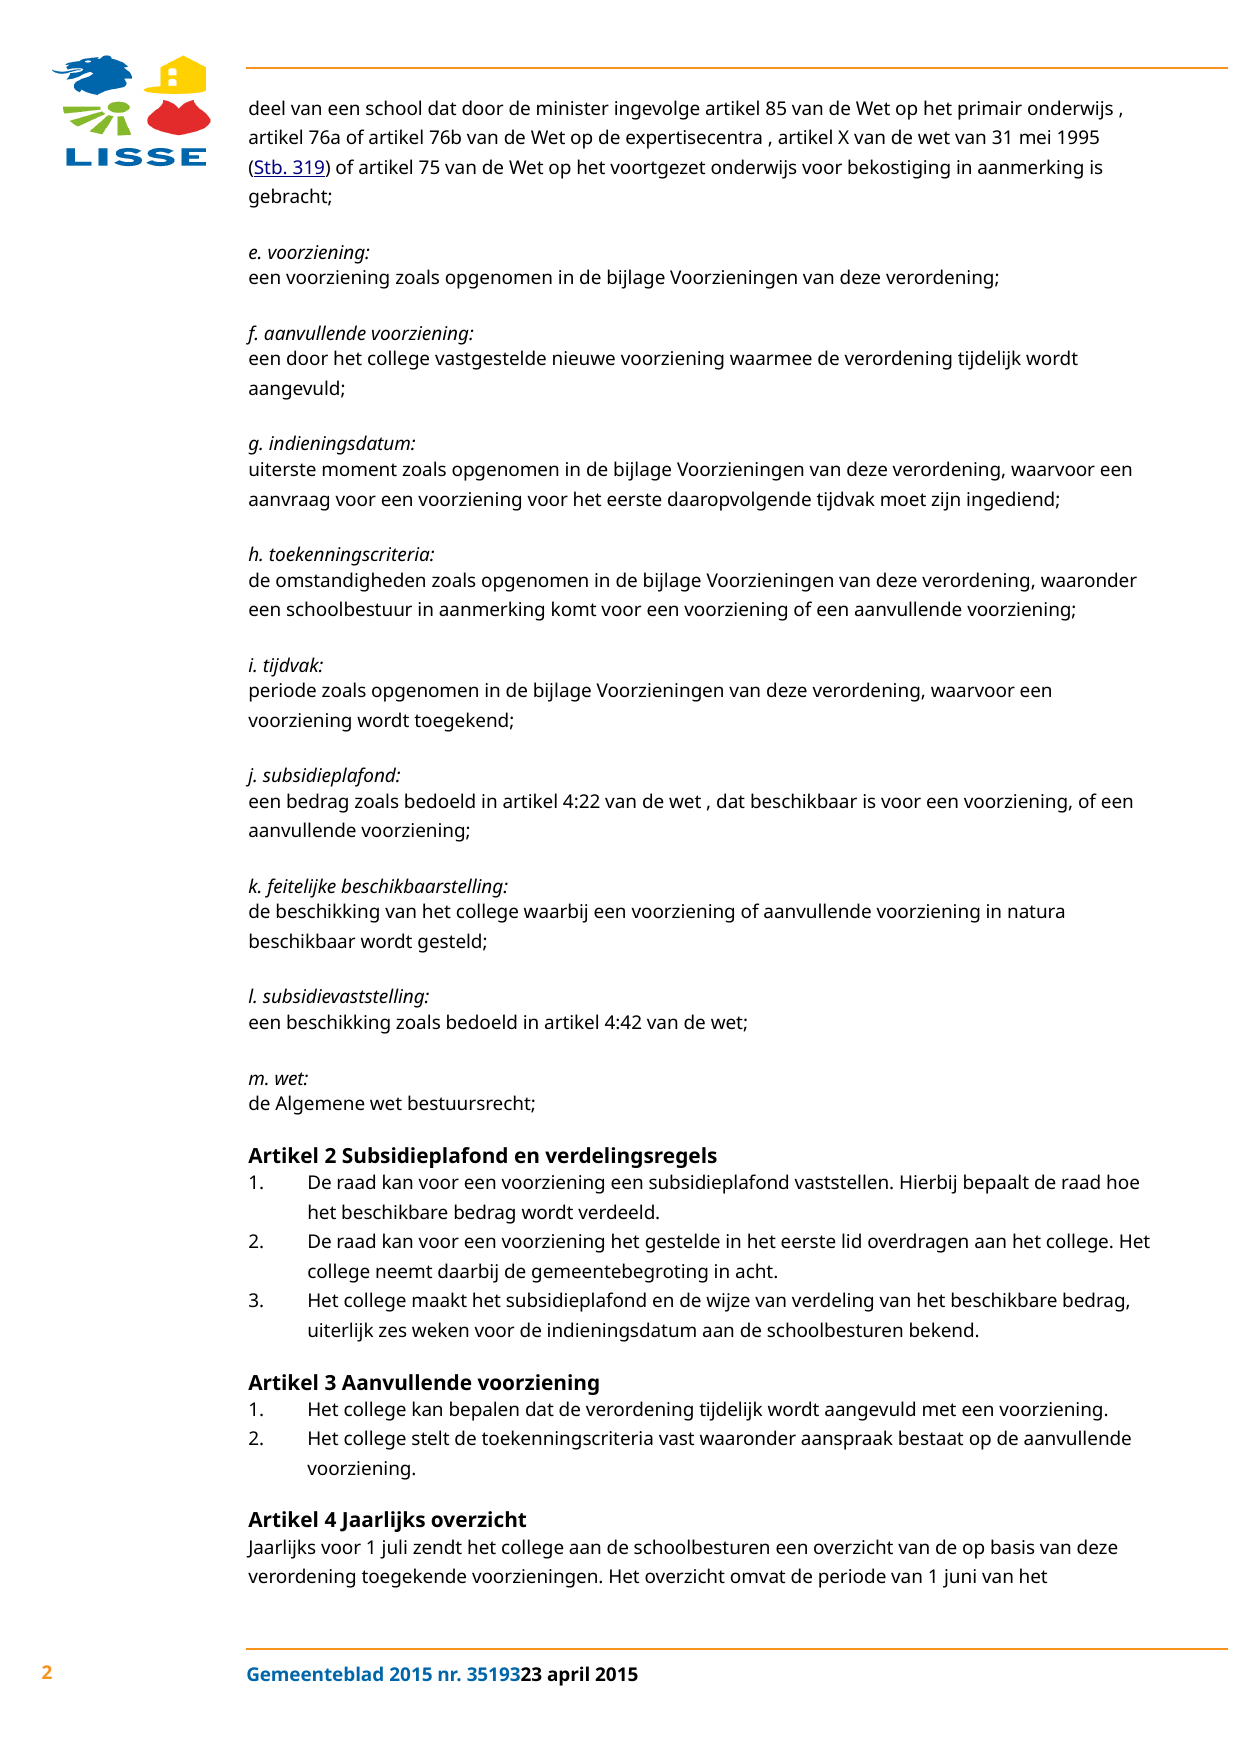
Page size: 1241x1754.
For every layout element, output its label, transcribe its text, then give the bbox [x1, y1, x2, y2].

text h. toekenningscriteria: [248, 541, 1152, 567]
text deel van een school dat door de minister ingevolge artikel 85 van de Wet op het primair onderwijs , artikel 76a of artikel 76b van de Wet op de expertisecentra , artikel X van de wet van 31 mei 1995 (Stb. 319) of artikel 75 van de Wet op het voortgezet onderwijs voor bekostiging in aanmerking is gebracht; [248, 95, 1152, 209]
text periode zoals opgenomen in de bijlage Voorzieningen van deze verordening, waarvoor een voorziening wordt toegekend; [248, 677, 1152, 733]
text Artikel 2 Subsidieplafond en verdelingsregels [248, 1141, 1152, 1169]
list Het college maakt het subsidieplafond en de wijze van verdeling van het beschikbare bedrag, uiterlijk zes weken voor de indieningsdatum aan de schoolbesturen bekend. [248, 1288, 1152, 1343]
text e. voorziening: [248, 239, 1152, 264]
list Het college stelt de toekenningscriteria vast waaronder aanspraak bestaat op de aanvullende voorziening. [248, 1426, 1152, 1481]
text uiterste moment zoals opgenomen in de bijlage Voorzieningen van deze verordening, waarvoor een aanvraag voor een voorziening voor het eerste daaropvolgende tijdvak moet zijn ingediend; [248, 456, 1152, 512]
text een beschikking zoals bedoeld in artikel 4:42 van de wet; [248, 1009, 1152, 1035]
text een door het college vastgestelde nieuwe voorziening waarmee de verordening tijdelijk wordt aangevuld; [248, 346, 1152, 401]
text f. aanvullende voorziening: [248, 320, 1152, 346]
text de Algemene wet bestuursrecht; [248, 1090, 1152, 1116]
picture [41, 47, 231, 172]
text Jaarlijks voor 1 juli zendt het college aan de schoolbesturen een overzicht van de op basis van deze verordening toegekende voorzieningen. Het overzicht omvat de periode van 1 juni van het [248, 1534, 1152, 1589]
list De raad kan voor een voorziening het gestelde in het eerste lid overdragen aan het college. Het college neemt daarbij de gemeentebegroting in acht. [248, 1228, 1152, 1284]
text j. subsidieplafond: [248, 762, 1152, 788]
text i. tijdvak: [248, 652, 1152, 677]
list De raad kan voor een voorziening een subsidieplafond vaststellen. Hierbij bepaalt de raad hoe het beschikbare bedrag wordt verdeeld. [248, 1169, 1152, 1224]
list Het college kan bepalen dat de verordening tijdelijk wordt aangevuld met een voorziening. [248, 1396, 1152, 1422]
text de omstandigheden zoals opgenomen in de bijlage Voorzieningen van deze verordening, waaronder een schoolbestuur in aanmerking komt voor een voorziening of een aanvullende voorziening; [248, 567, 1152, 622]
text een voorziening zoals opgenomen in de bijlage Voorzieningen van deze verordening; [248, 264, 1152, 290]
text m. wet: [248, 1065, 1152, 1090]
text l. subsidievaststelling: [248, 984, 1152, 1009]
text k. feitelijke beschikbaarstelling: [248, 873, 1152, 899]
text Artikel 3 Aanvullende voorziening [248, 1368, 1152, 1396]
text Artikel 4 Jaarlijks overzicht [248, 1506, 1152, 1534]
text de beschikking van het college waarbij een voorziening of aanvullende voorziening in natura beschikbaar wordt gesteld; [248, 899, 1152, 954]
text een bedrag zoals bedoeld in artikel 4:22 van de wet , dat beschikbaar is voor een voorziening, of een aanvullende voorziening; [248, 788, 1152, 843]
text g. indieningsdatum: [248, 431, 1152, 456]
